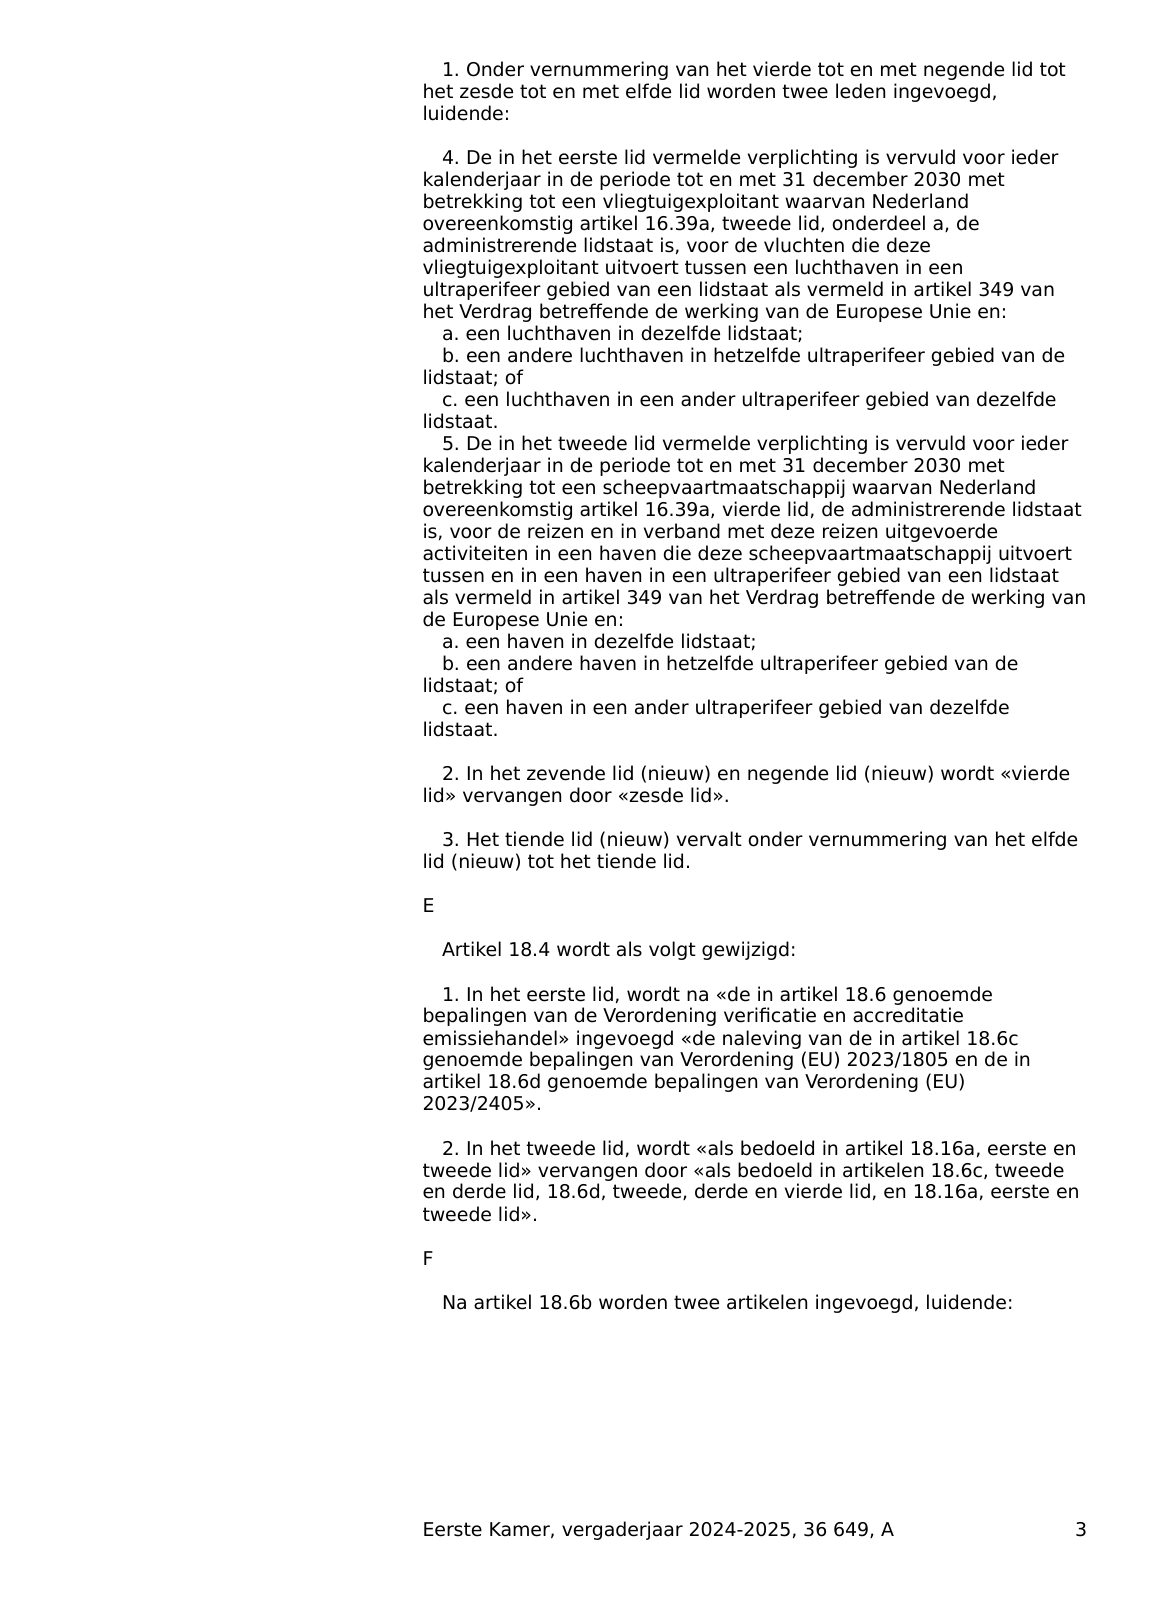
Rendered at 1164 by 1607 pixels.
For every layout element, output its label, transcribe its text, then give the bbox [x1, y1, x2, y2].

text c. een luchthaven in een ander ultraperifeer gebied van dezelfde lidstaat. [422, 389, 1087, 433]
text 4. De in het eerste lid vermelde verplichting is vervuld voor ieder kalenderjaar in de periode tot en met 31 december 2030 met betrekking tot een vliegtuigexploitant waarvan Nederland overeenkomstig artikel 16.39a, tweede lid, onderdeel a, de administrerende lidstaat is, voor de vluchten die deze vliegtuigexploitant uitvoert tussen een luchthaven in een ultraperifeer gebied van een lidstaat als vermeld in artikel 349 van het Verdrag betreffende de werking van de Europese Unie en: [422, 147, 1087, 323]
text Na artikel 18.6b worden twee artikelen ingevoegd, luidende: [422, 1292, 1087, 1314]
text a. een haven in dezelfde lidstaat; [422, 631, 1087, 653]
text F [422, 1248, 1087, 1269]
text a. een luchthaven in dezelfde lidstaat; [422, 323, 1087, 345]
text c. een haven in een ander ultraperifeer gebied van dezelfde lidstaat. [422, 697, 1087, 741]
text 1. In het eerste lid, wordt na «de in artikel 18.6 genoemde bepalingen van de Verordening verificatie en accreditatie emissiehandel» ingevoegd «de naleving van de in artikel 18.6c genoemde bepalingen van Verordening (EU) 2023/1805 en de in artikel 18.6d genoemde bepalingen van Verordening (EU) 2023/2405». [422, 983, 1087, 1115]
text b. een andere haven in hetzelfde ultraperifeer gebied van de lidstaat; of [422, 653, 1087, 697]
text b. een andere luchthaven in hetzelfde ultraperifeer gebied van de lidstaat; of [422, 345, 1087, 389]
text 1. Onder vernummering van het vierde tot en met negende lid tot het zesde tot en met elfde lid worden twee leden ingevoegd, luidende: [422, 59, 1087, 125]
text 2. In het zevende lid (nieuw) en negende lid (nieuw) wordt «vierde lid» vervangen door «zesde lid». [422, 763, 1087, 807]
text 5. De in het tweede lid vermelde verplichting is vervuld voor ieder kalenderjaar in de periode tot en met 31 december 2030 met betrekking tot een scheepvaartmaatschappij waarvan Nederland overeenkomstig artikel 16.39a, vierde lid, de administrerende lidstaat is, voor de reizen en in verband met deze reizen uitgevoerde activiteiten in een haven die deze scheepvaartmaatschappij uitvoert tussen en in een haven in een ultraperifeer gebied van een lidstaat als vermeld in artikel 349 van het Verdrag betreffende de werking van de Europese Unie en: [422, 433, 1087, 631]
text Artikel 18.4 wordt als volgt gewijzigd: [422, 939, 1087, 961]
text E [422, 895, 1087, 917]
text 3. Het tiende lid (nieuw) vervalt onder vernummering van het elfde lid (nieuw) tot het tiende lid. [422, 829, 1087, 873]
text 2. In het tweede lid, wordt «als bedoeld in artikel 18.16a, eerste en tweede lid» vervangen door «als bedoeld in artikelen 18.6c, tweede en derde lid, 18.6d, tweede, derde en vierde lid, en 18.16a, eerste en tweede lid». [422, 1137, 1087, 1225]
